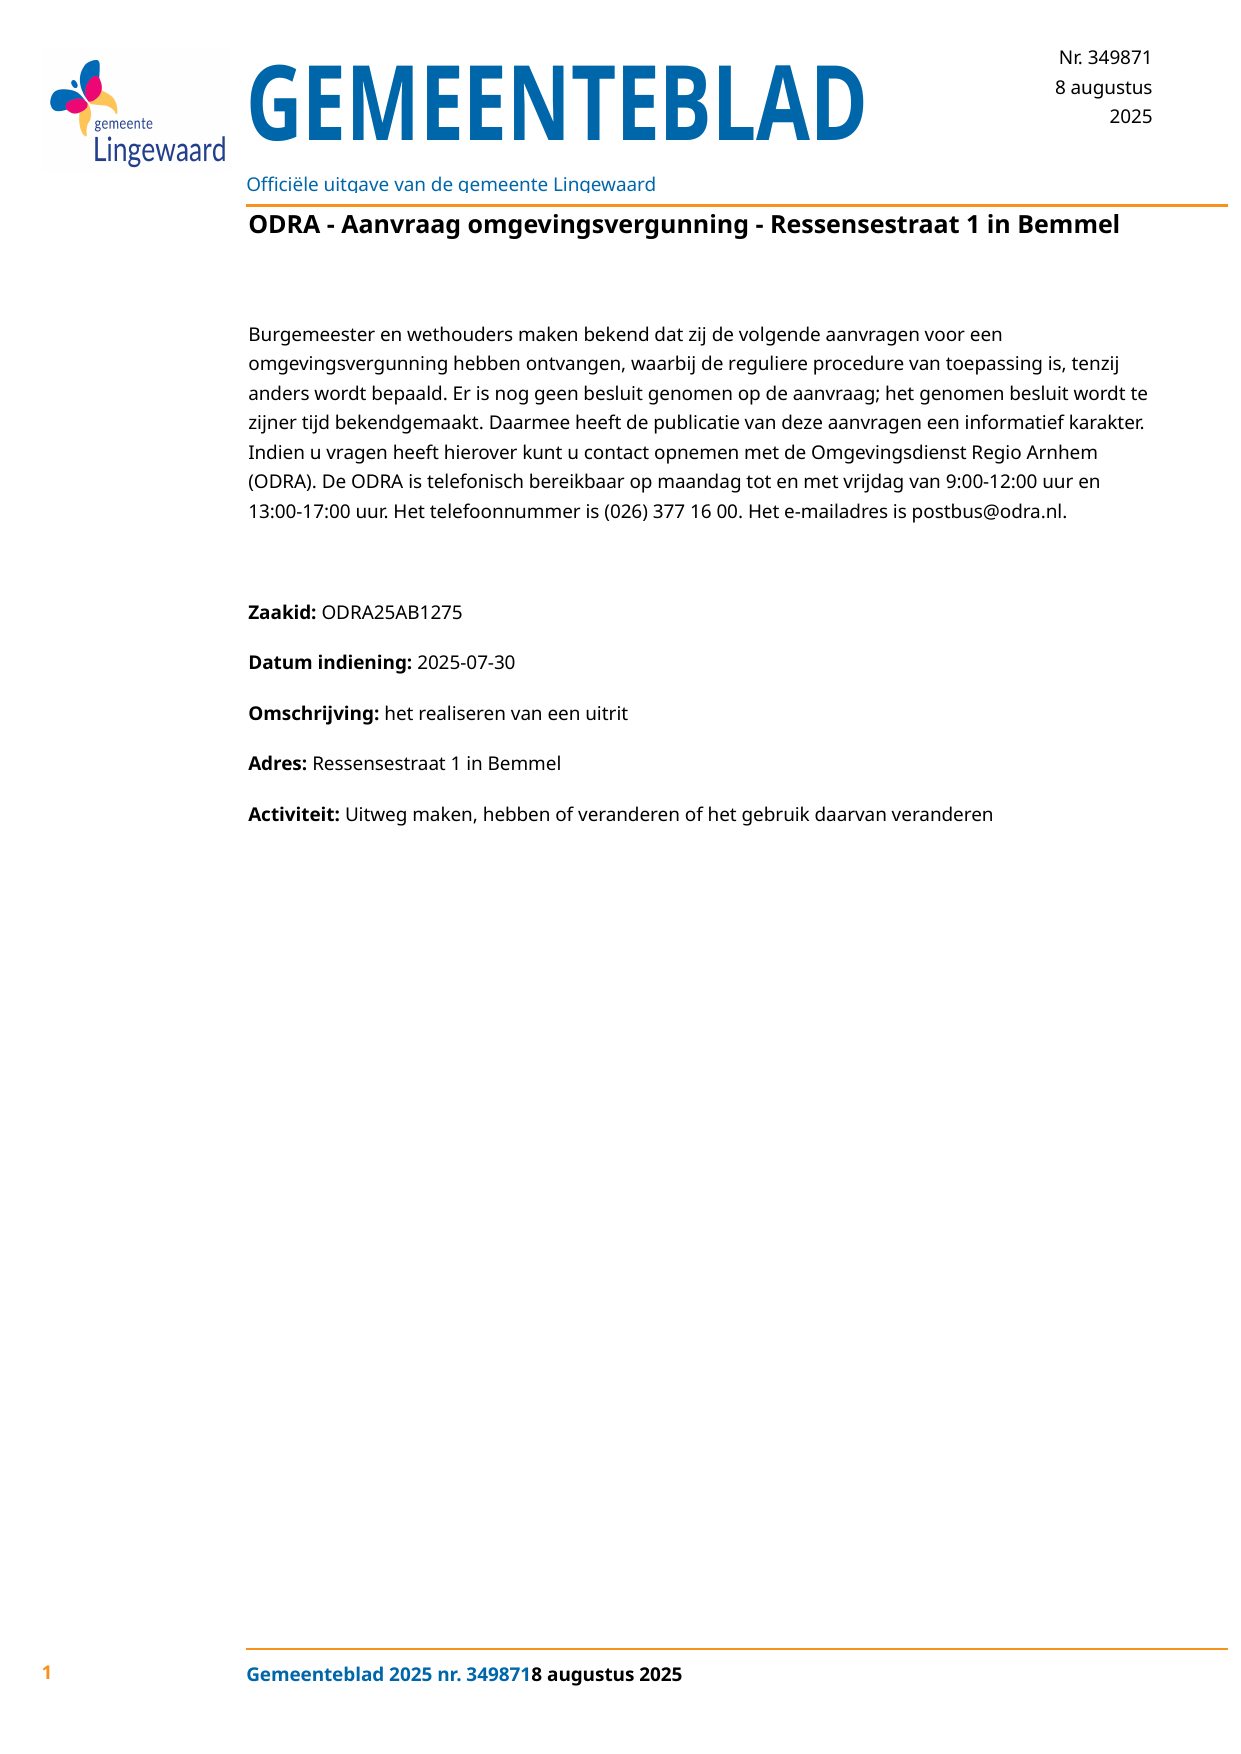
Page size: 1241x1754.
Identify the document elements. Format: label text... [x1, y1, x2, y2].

text Adres: Ressensestraat 1 in Bemmel [248, 750, 1152, 776]
text Omschrijving: het realiseren van een uitrit [248, 700, 1152, 726]
text Activiteit: Uitweg maken, hebben of veranderen of het gebruik daarvan veranderen [248, 801, 1152, 826]
text ODRA - Aanvraag omgevingsvergunning - Ressensestraat 1 in Bemmel [248, 207, 1152, 241]
text Datum indiening: 2025-07-30 [248, 649, 1152, 675]
text Burgemeester en wethouders maken bekend dat zij de volgende aanvragen voor een omgevingsvergunning hebben ontvangen, waarbij de reguliere procedure van toepassing is, tenzij anders wordt bepaald. Er is nog geen besluit genomen op de aanvraag; het genomen besluit wordt te zijner tijd bekendgemaakt. Daarmee heeft de publicatie van deze aanvragen een informatief karakter. Indien u vragen heeft hierover kunt u contact opnemen met de Omgevingsdienst Regio Arnhem (ODRA). De ODRA is telefonisch bereikbaar op maandag tot en met vrijdag van 9:00-12:00 uur en 13:00-17:00 uur. Het telefoonnummer is (026) 377 16 00. Het e-mailadres is postbus@odra.nl. [248, 321, 1152, 524]
picture [41, 47, 231, 172]
text Zaakid: ODRA25AB1275 [248, 599, 1152, 625]
